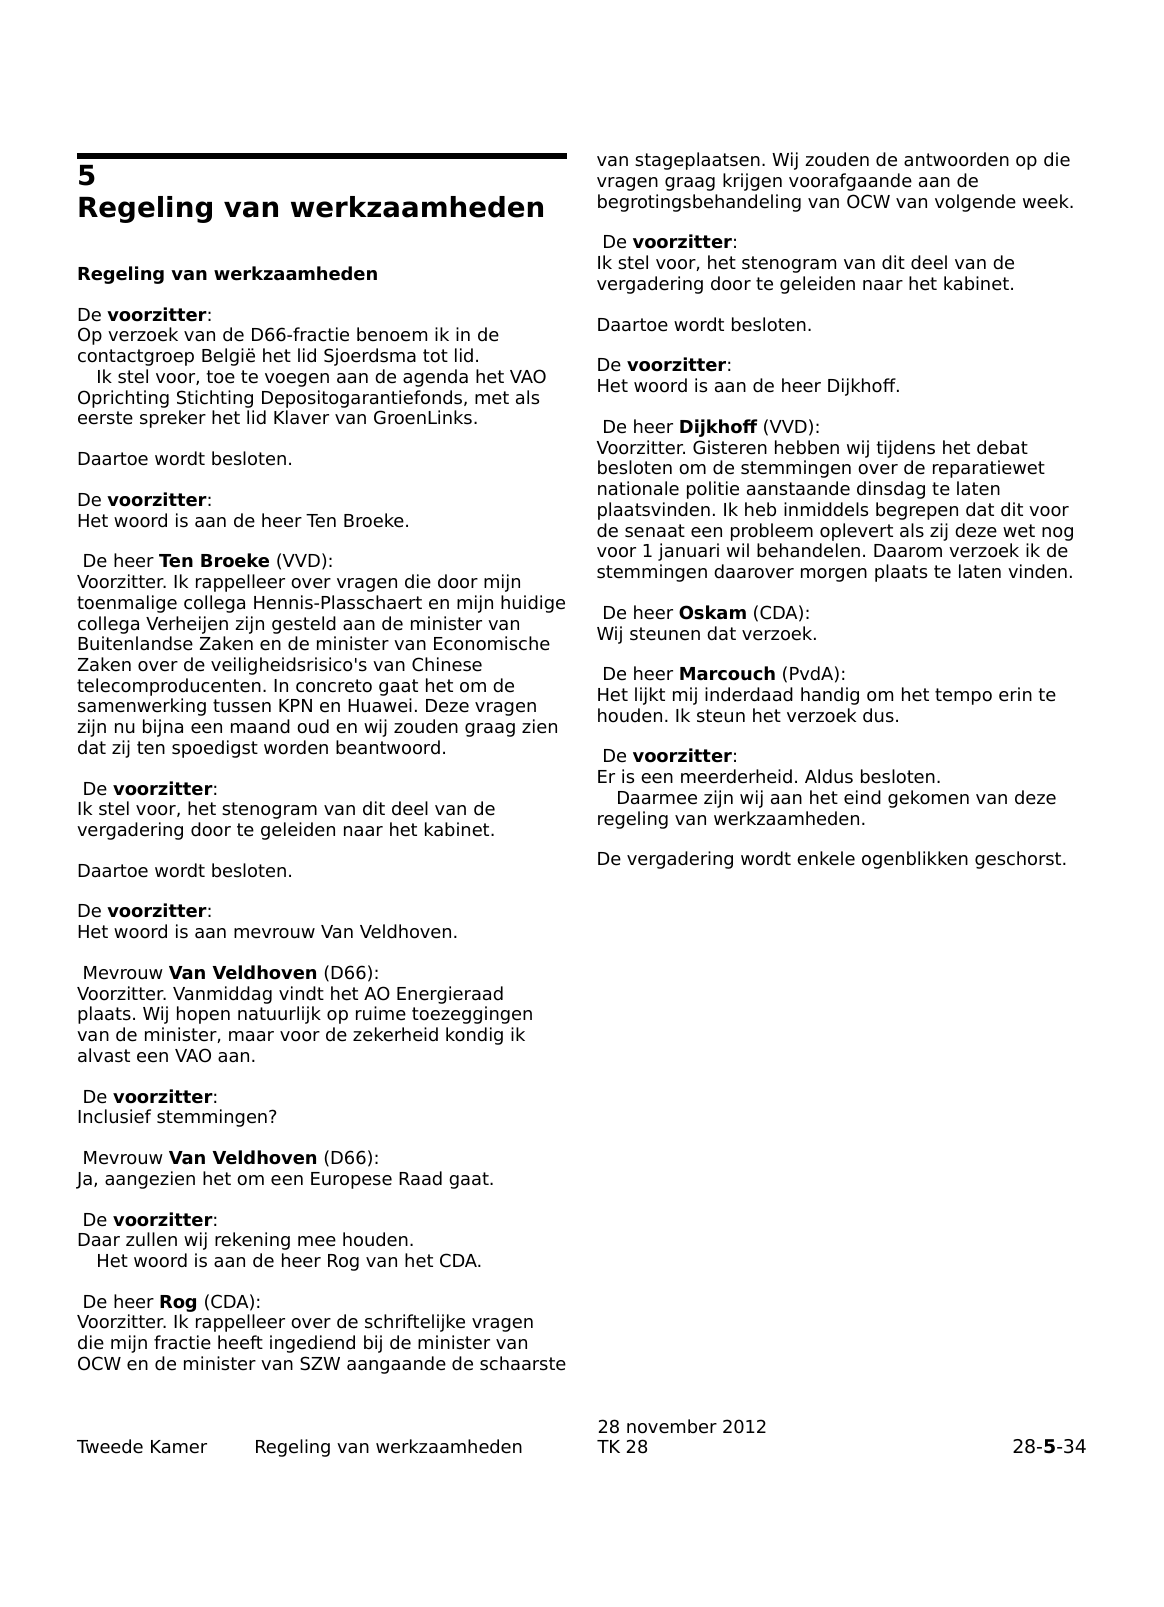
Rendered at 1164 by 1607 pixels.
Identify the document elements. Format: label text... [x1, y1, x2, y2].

text De voorzitter: [77, 490, 567, 510]
text De voorzitter: [77, 1209, 567, 1230]
text De voorzitter: [77, 304, 567, 325]
text Voorzitter. Gisteren hebben wij tijdens het debat besloten om de stemmingen over de reparatiewet nationale politie aanstaande dinsdag te laten plaatsvinden. Ik heb inmiddels begrepen dat dit voor de senaat een probleem oplevert als zij deze wet nog voor 1 januari wil behandelen. Daarom verzoek ik de stemmingen daarover morgen plaats te laten vinden. [596, 437, 1087, 583]
text Het lijkt mij inderdaad handig om het tempo erin te houden. Ik steun het verzoek dus. [596, 685, 1087, 726]
text Mevrouw Van Veldhoven (D66): [77, 1148, 567, 1169]
text De heer Marcouch (PvdA): [596, 664, 1087, 685]
text Mevrouw Van Veldhoven (D66): [77, 963, 567, 983]
text Ik stel voor, het stenogram van dit deel van de vergadering door te geleiden naar het kabinet. [77, 799, 567, 841]
text Inclusief stemmingen? [77, 1107, 567, 1128]
text Er is een meerderheid. Aldus besloten. [596, 767, 1087, 788]
text Daarmee zijn wij aan het eind gekomen van deze regeling van werkzaamheden. [596, 788, 1087, 829]
text Het woord is aan de heer Rog van het CDA. [77, 1251, 567, 1272]
text De voorzitter: [596, 746, 1087, 767]
text De voorzitter: [596, 355, 1087, 376]
text Regeling van werkzaamheden [77, 264, 567, 284]
text Het woord is aan de heer Dijkhoff. [596, 376, 1087, 397]
text Daartoe wordt besloten. [77, 449, 567, 470]
text Wij steunen dat verzoek. [596, 623, 1087, 644]
text van stageplaatsen. Wij zouden de antwoorden op die vragen graag krijgen voorafgaande aan de begrotingsbehandeling van OCW van volgende week. [596, 150, 1087, 212]
text Daartoe wordt besloten. [596, 314, 1087, 335]
text Ik stel voor, toe te voegen aan de agenda het VAO Oprichting Stichting Depositogarantiefonds, met als eerste spreker het lid Klaver van GroenLinks. [77, 367, 567, 429]
text De heer Dijkhoff (VVD): [596, 417, 1087, 437]
text De voorzitter: [77, 778, 567, 799]
text Op verzoek van de D66-fractie benoem ik in de contactgroep België het lid Sjoerdsma tot lid. [77, 325, 567, 367]
text Ik stel voor, het stenogram van dit deel van de vergadering door te geleiden naar het kabinet. [596, 253, 1087, 294]
text Voorzitter. Ik rappelleer over de schriftelijke vragen die mijn fractie heeft ingediend bij de minister van OCW en de minister van SZW aangaande de schaarste [77, 1312, 567, 1374]
text Het woord is aan mevrouw Van Veldhoven. [77, 922, 567, 943]
text Ja, aangezien het om een Europese Raad gaat. [77, 1169, 567, 1189]
text De voorzitter: [77, 901, 567, 922]
text De heer Ten Broeke (VVD): [77, 551, 567, 572]
text Het woord is aan de heer Ten Broeke. [77, 510, 567, 531]
text De voorzitter: [77, 1086, 567, 1107]
text De vergadering wordt enkele ogenblikken geschorst. [596, 849, 1087, 870]
text Daartoe wordt besloten. [77, 861, 567, 881]
text De voorzitter: [596, 232, 1087, 253]
title 5 Regeling van werkzaamheden [77, 159, 567, 224]
text De heer Rog (CDA): [77, 1292, 567, 1312]
text Daar zullen wij rekening mee houden. [77, 1230, 567, 1251]
text Voorzitter. Vanmiddag vindt het AO Energieraad plaats. Wij hopen natuurlijk op ruime toezeggingen van de minister, maar voor de zekerheid kondig ik alvast een VAO aan. [77, 983, 567, 1066]
text Voorzitter. Ik rappelleer over vragen die door mijn toenmalige collega Hennis-Plasschaert en mijn huidige collega Verheijen zijn gesteld aan de minister van Buitenlandse Zaken en de minister van Economische Zaken over de veiligheidsrisico's van Chinese telecomproducenten. In concreto gaat het om de samenwerking tussen KPN en Huawei. Deze vragen zijn nu bijna een maand oud en wij zouden graag zien dat zij ten spoedigst worden beantwoord. [77, 572, 567, 758]
text De heer Oskam (CDA): [596, 603, 1087, 623]
